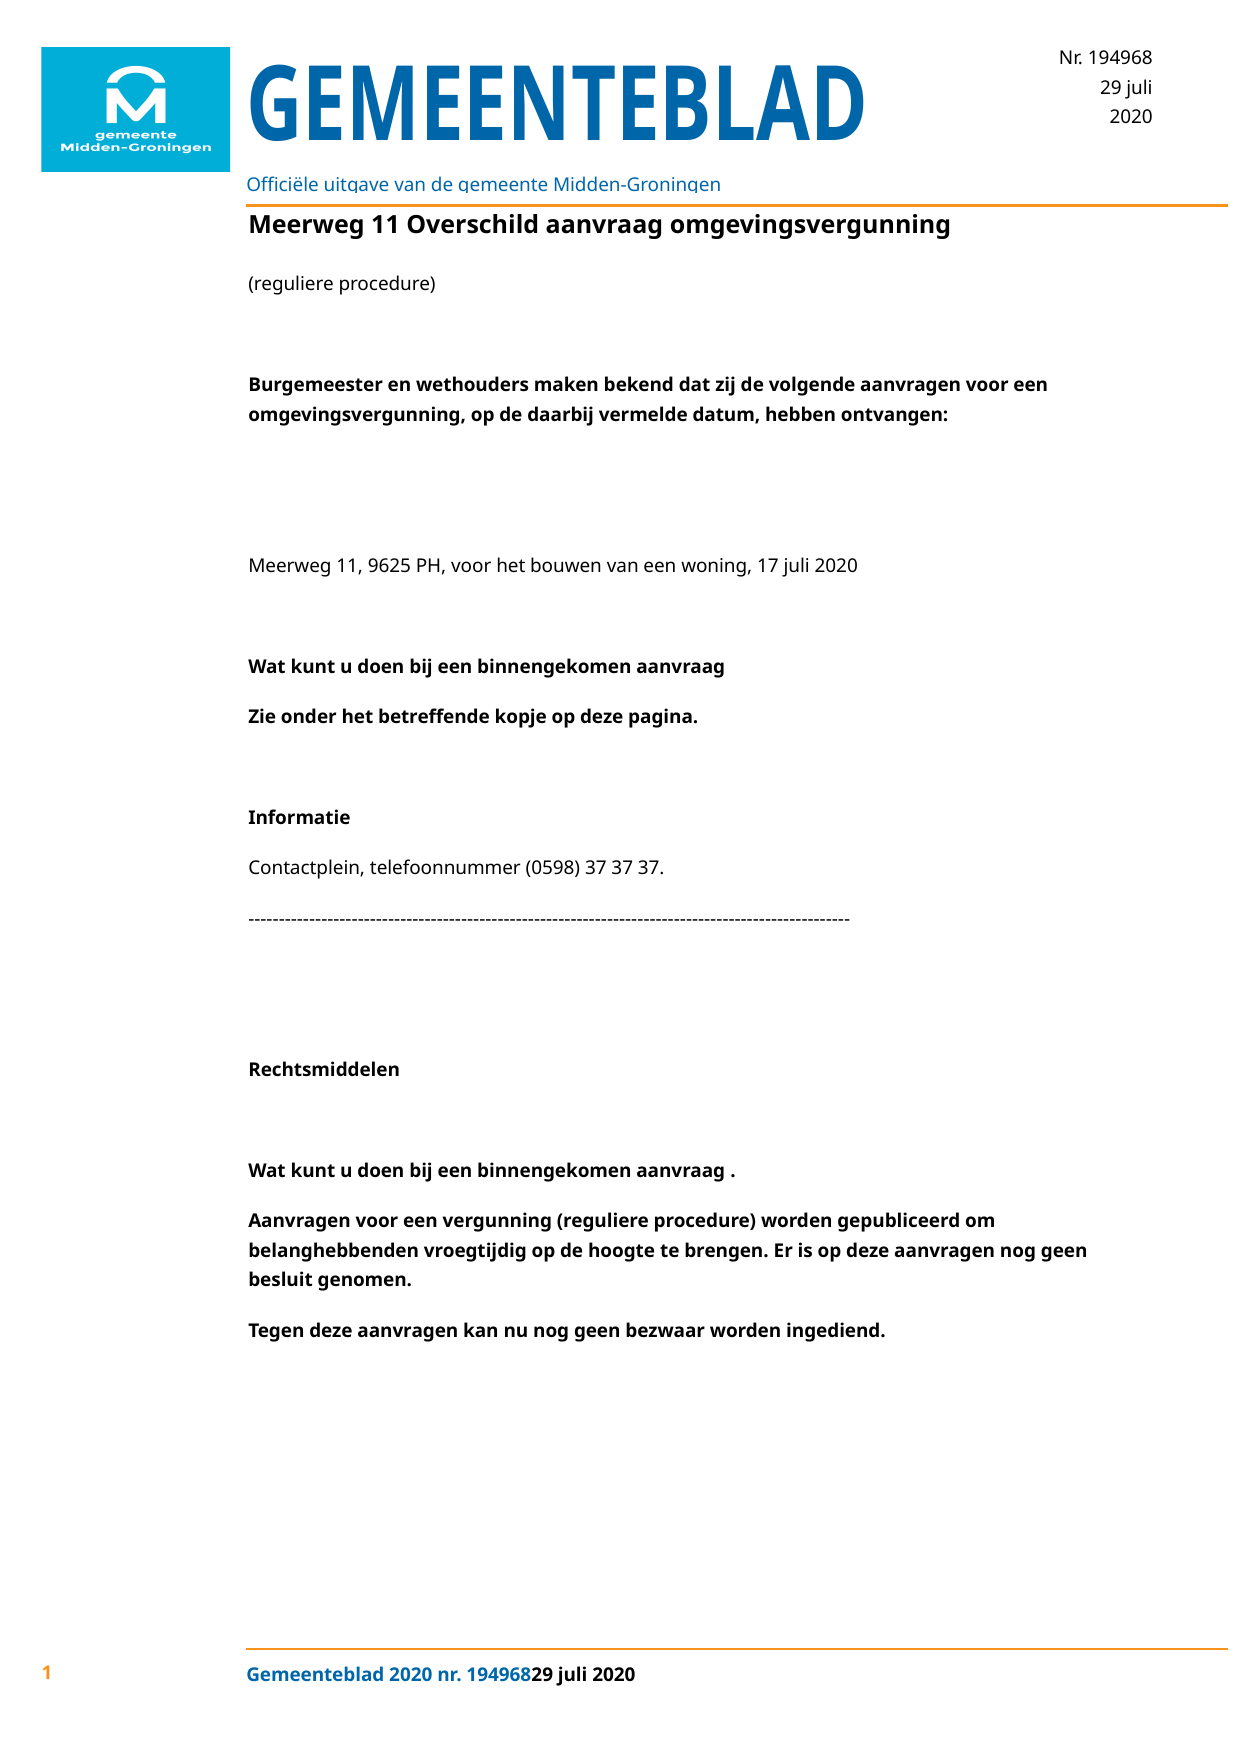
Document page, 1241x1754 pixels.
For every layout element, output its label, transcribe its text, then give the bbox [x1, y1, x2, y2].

text Meerweg 11, 9625 PH, voor het bouwen van een woning, 17 juli 2020 [248, 552, 1152, 578]
text Wat kunt u doen bij een binnengekomen aanvraag . [248, 1157, 1152, 1183]
text Zie onder het betreffende kopje op deze pagina. [248, 703, 1152, 729]
picture [184, 146, 190, 153]
text Contactplein, telefoonnummer (0598) 37 37 37. [248, 854, 1152, 880]
text Aanvragen voor een vergunning (reguliere procedure) worden gepubliceerd om belanghebbenden vroegtijdig op de hoogte te brengen. Er is op deze aanvragen nog geen besluit genomen. [248, 1207, 1152, 1292]
text (reguliere procedure) [248, 270, 1152, 296]
text Informatie [248, 804, 1152, 830]
picture [108, 66, 164, 82]
text Rechtsmiddelen [248, 1056, 1152, 1082]
text Burgemeester en wethouders maken bekend dat zij de volgende aanvragen voor een omgevingsvergunning, op de daarbij vermelde datum, hebben ontvangen: [248, 371, 1152, 426]
picture [107, 89, 165, 122]
text --------------------------------------------------------------------------------------------------- [248, 905, 1152, 931]
text Meerweg 11 Overschild aanvraag omgevingsvergunning [248, 207, 1152, 241]
text Tegen deze aanvragen kan nu nog geen bezwaar worden ingediend. [248, 1317, 1152, 1343]
text Wat kunt u doen bij een binnengekomen aanvraag [248, 653, 1152, 678]
